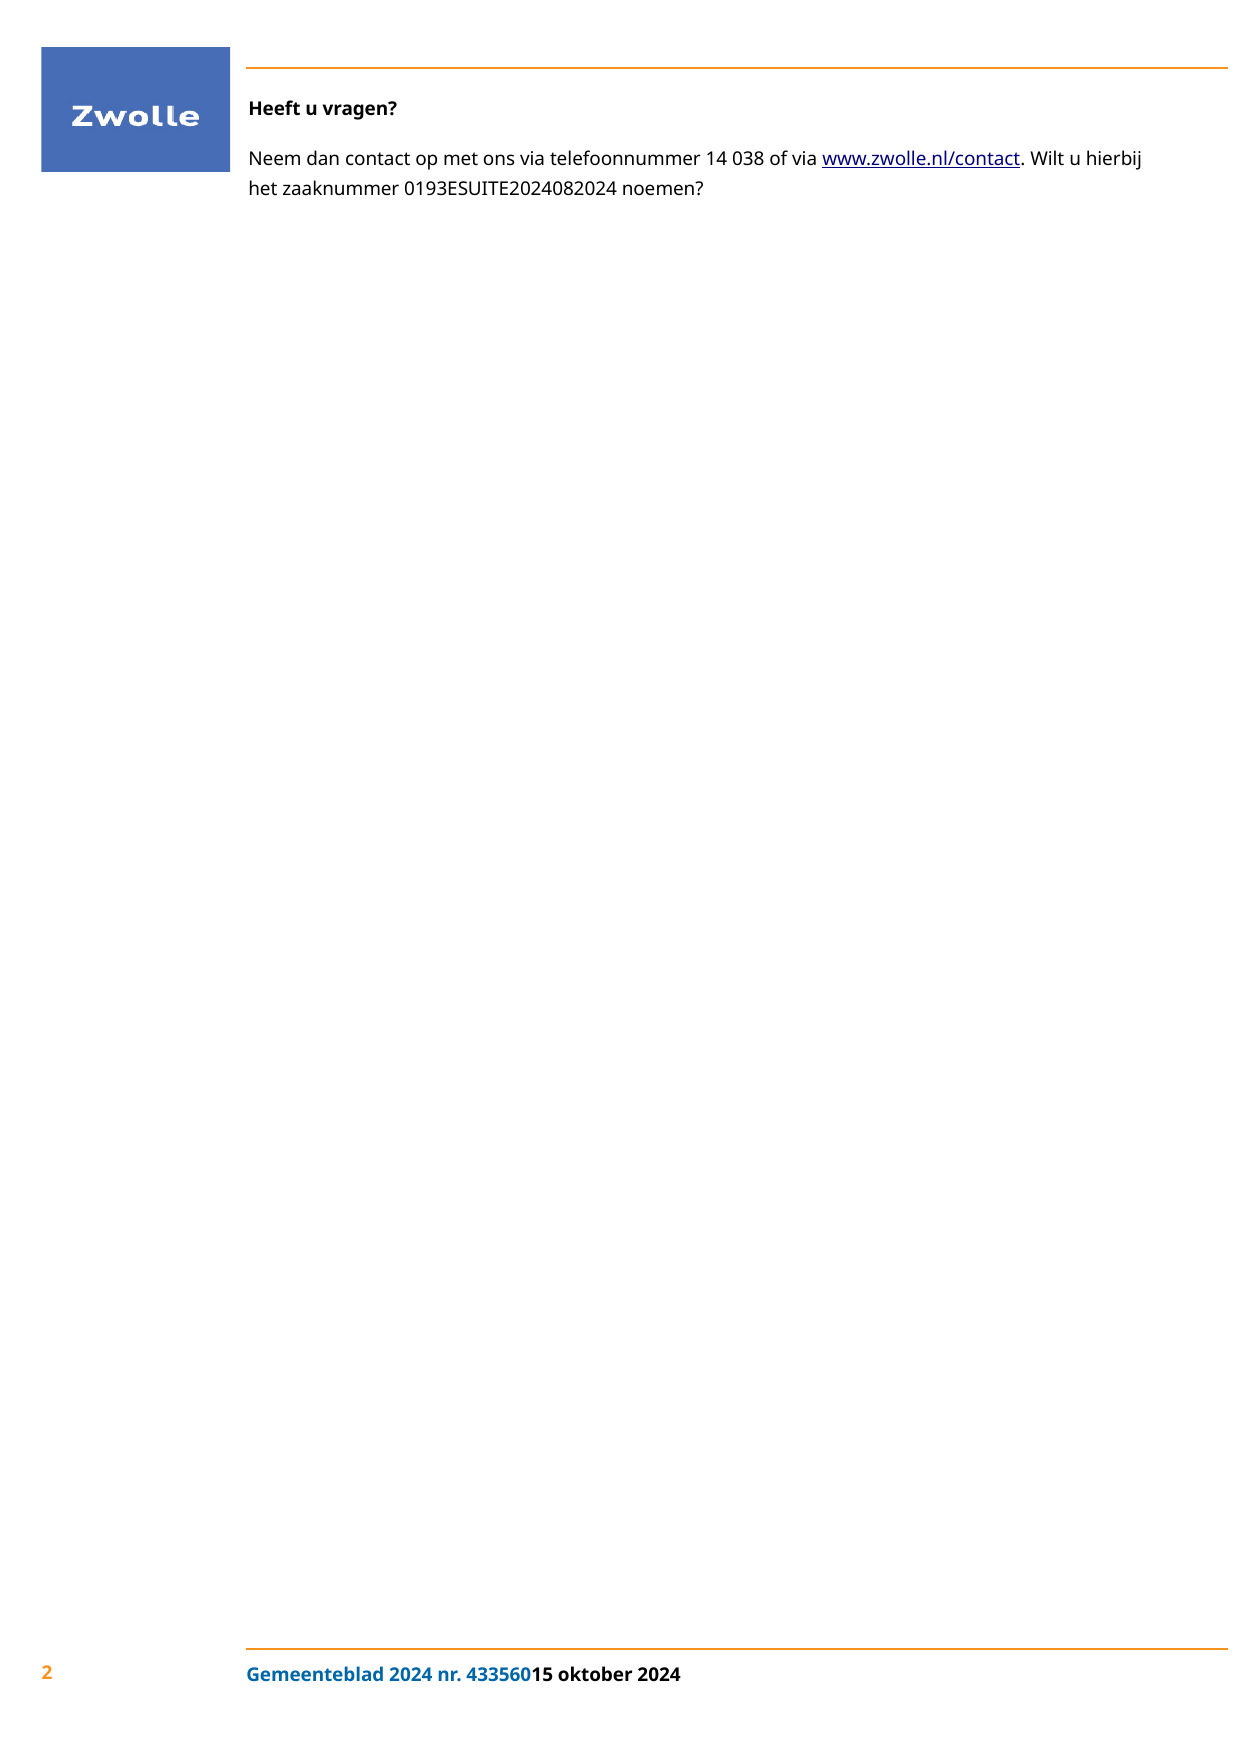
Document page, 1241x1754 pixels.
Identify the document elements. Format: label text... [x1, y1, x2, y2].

text Heeft u vragen? [248, 95, 1152, 121]
text Neem dan contact op met ons via telefoonnummer 14 038 of via www.zwolle.nl/contact. Wilt u hierbij het zaaknummer 0193ESUITE2024082024 noemen? [248, 145, 1152, 201]
picture [41, 47, 231, 172]
